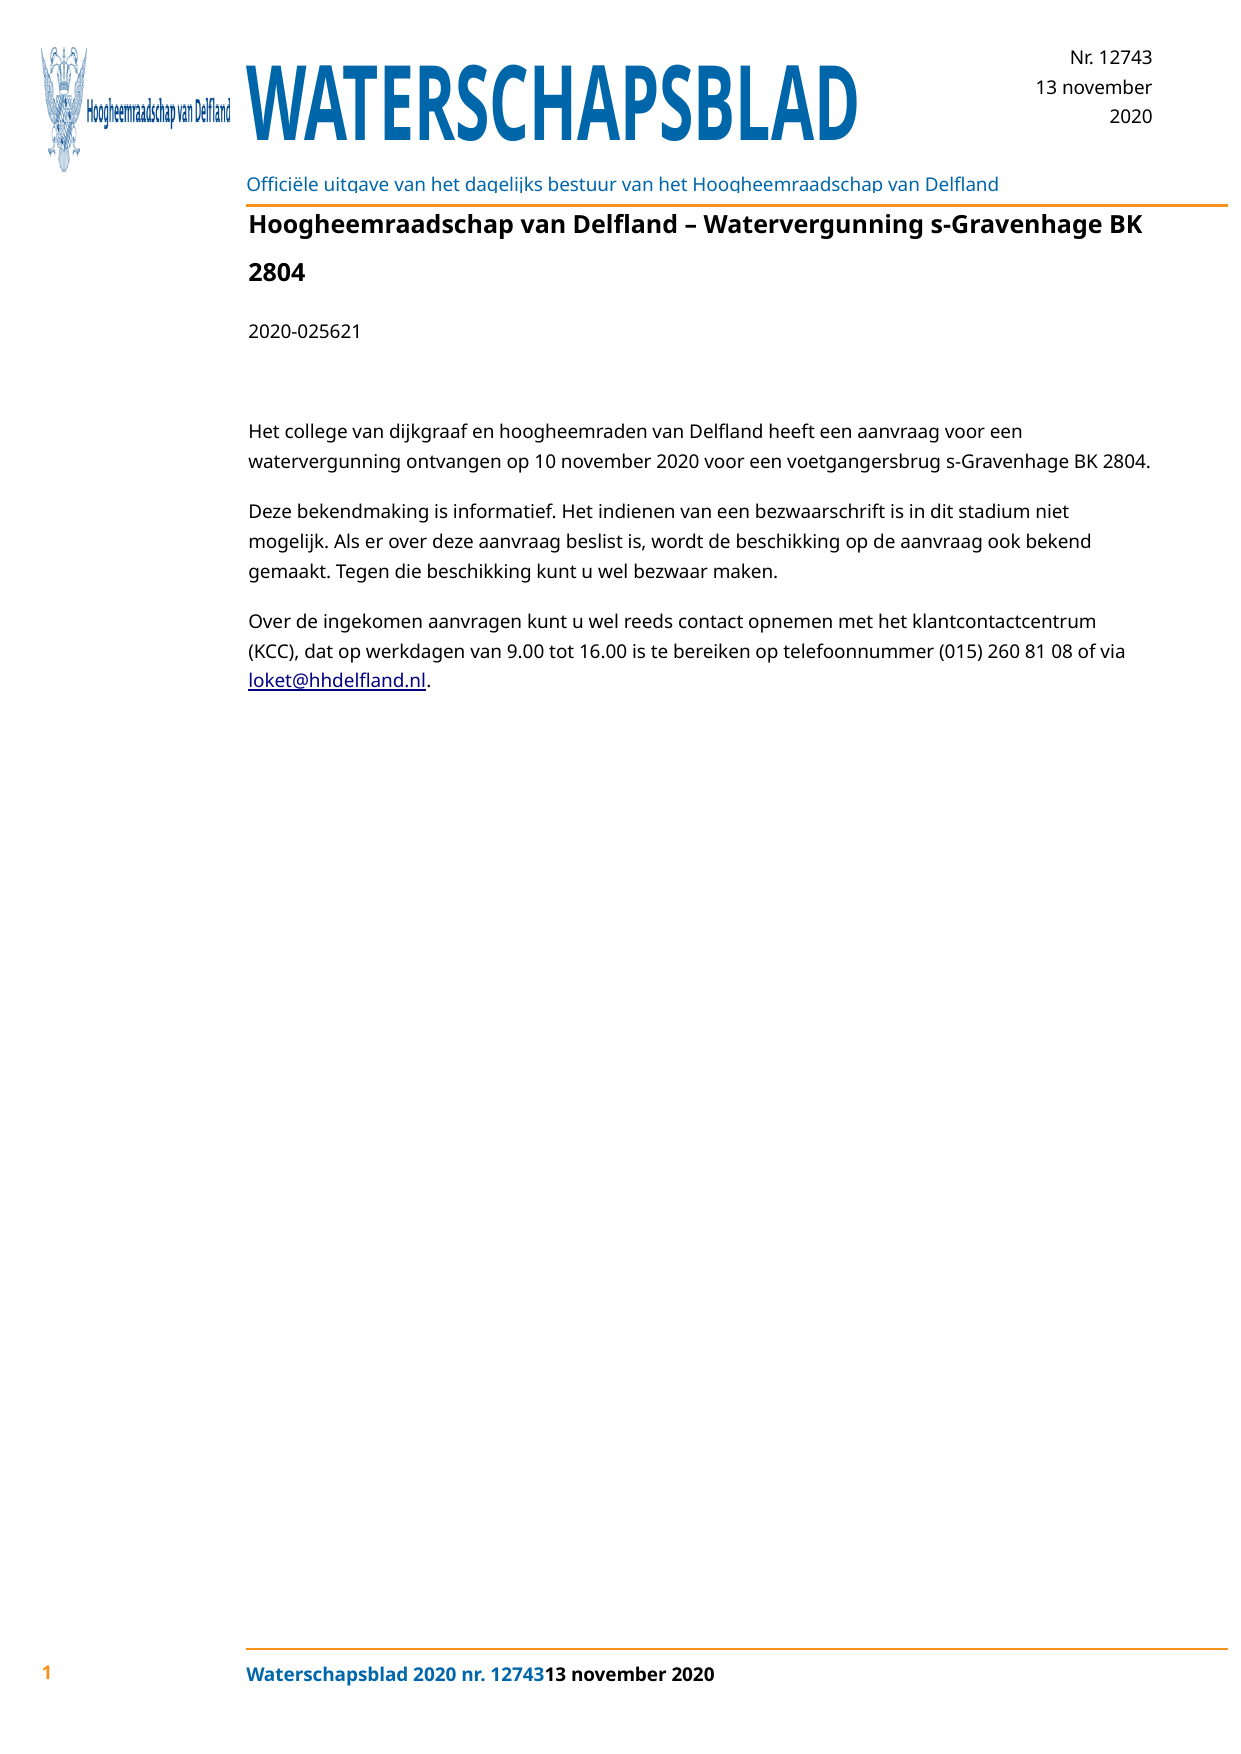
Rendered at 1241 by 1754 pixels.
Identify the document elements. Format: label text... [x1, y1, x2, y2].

picture [41, 47, 231, 172]
text 2020-025621 [248, 318, 1152, 344]
text Over de ingekomen aanvragen kunt u wel reeds contact opnemen met het klantcontactcentrum (KCC), dat op werkdagen van 9.00 tot 16.00 is te bereiken op telefoonnummer (015) 260 81 08 of via loket@hhdelfland.nl. [248, 608, 1152, 693]
text Deze bekendmaking is informatief. Het indienen van een bezwaarschrift is in dit stadium niet mogelijk. Als er over deze aanvraag beslist is, wordt de beschikking op de aanvraag ook bekend gemaakt. Tegen die beschikking kunt u wel bezwaar maken. [248, 499, 1152, 584]
text Hoogheemraadschap van Delfland – Watervergunning s-Gravenhage BK 2804 [248, 207, 1152, 288]
text Het college van dijkgraaf en hoogheemraden van Delfland heeft een aanvraag voor een watervergunning ontvangen op 10 november 2020 voor een voetgangersbrug s-Gravenhage BK 2804. [248, 419, 1152, 474]
